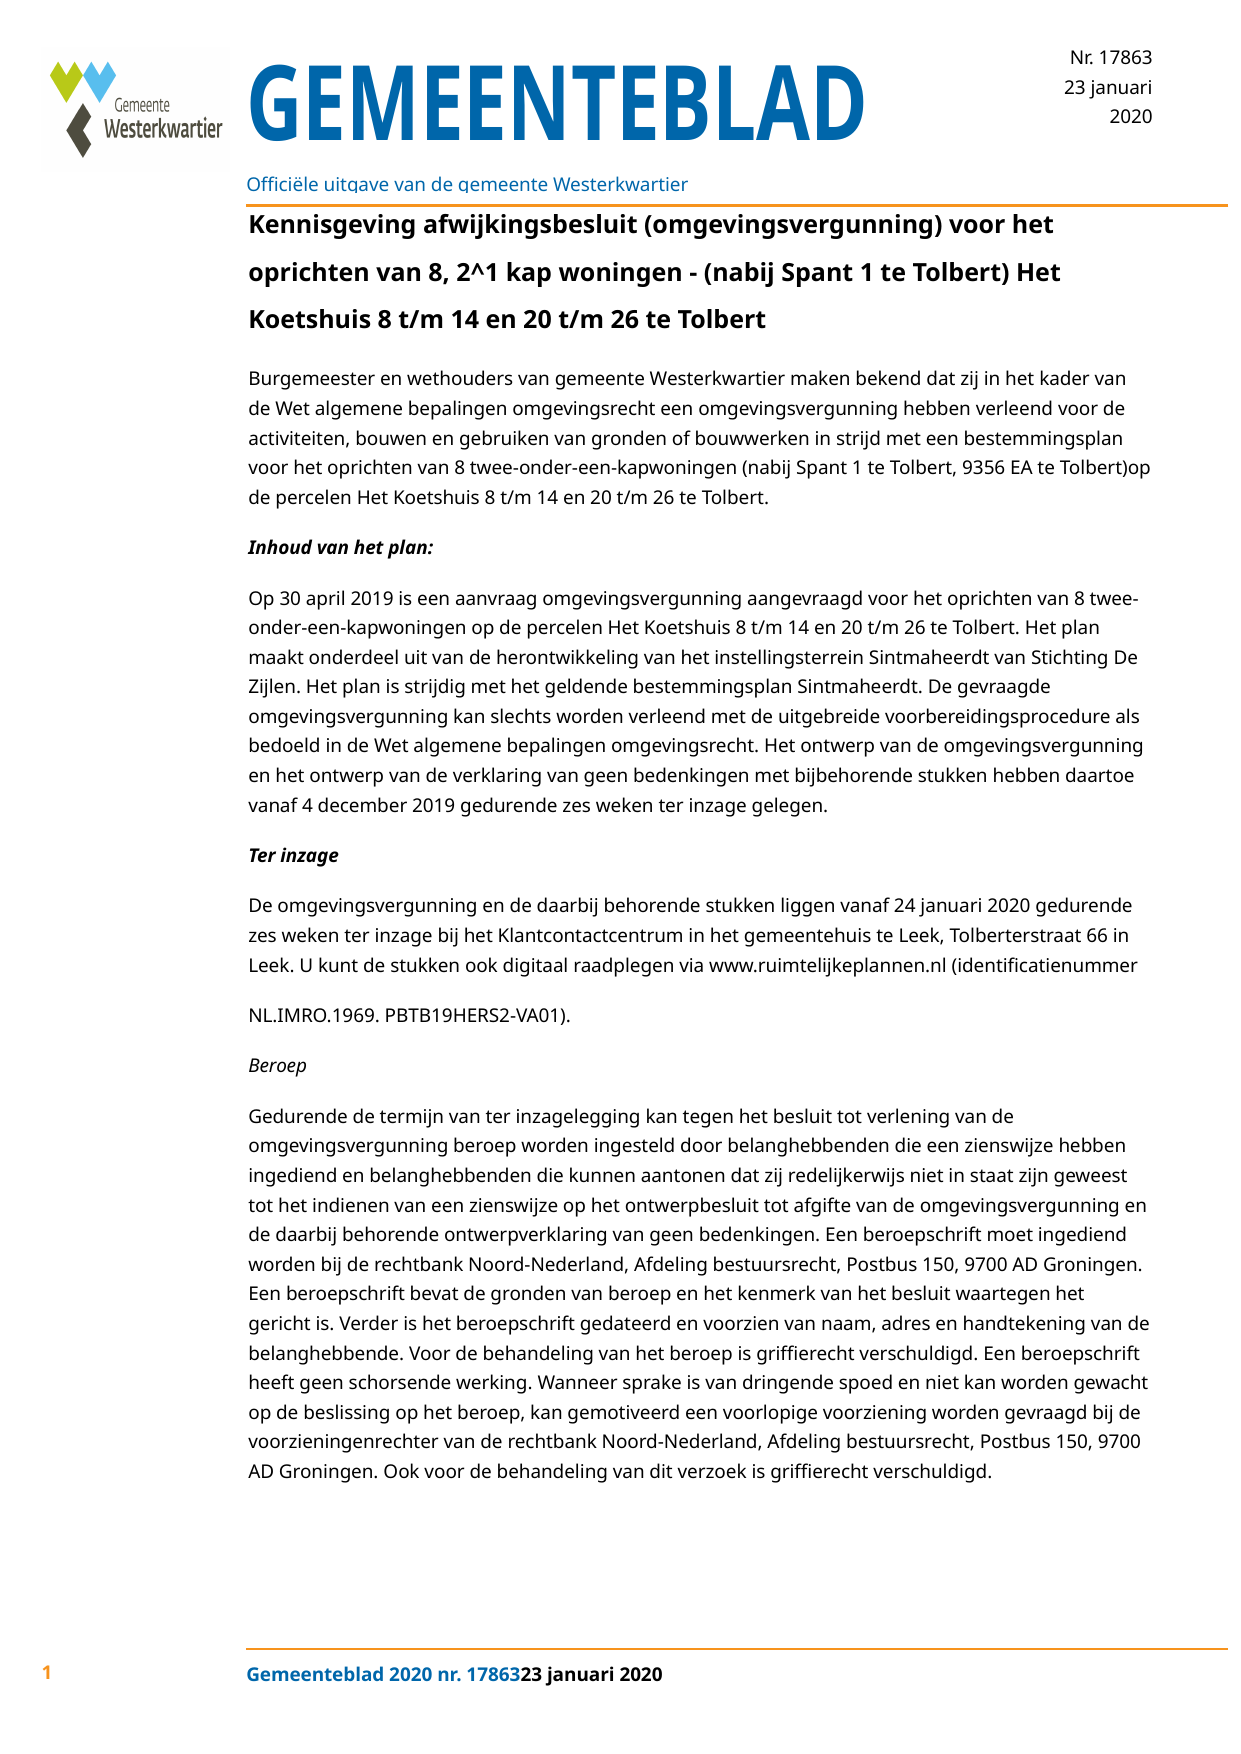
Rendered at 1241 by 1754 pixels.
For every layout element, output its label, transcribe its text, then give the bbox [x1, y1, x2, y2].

text Beroep [248, 1053, 1152, 1078]
text NL.IMRO.1969. PBTB19HERS2-VA01). [248, 1002, 1152, 1028]
text Inhoud van het plan: [248, 534, 1152, 560]
text De omgevingsvergunning en de daarbij behorende stukken liggen vanaf 24 januari 2020 gedurende zes weken ter inzage bij het Klantcontactcentrum in het gemeentehuis te Leek, Tolberterstraat 66 in Leek. U kunt de stukken ook digitaal raadplegen via www.ruimtelijkeplannen.nl (identificatienummer [248, 893, 1152, 977]
picture [41, 47, 231, 172]
text Op 30 april 2019 is een aanvraag omgevingsvergunning aangevraagd voor het oprichten van 8 twee-onder-een-kapwoningen op de percelen Het Koetshuis 8 t/m 14 en 20 t/m 26 te Tolbert. Het plan maakt onderdeel uit van de herontwikkeling van het instellingsterrein Sintmaheerdt van Stichting De Zijlen. Het plan is strijdig met het geldende bestemmingsplan Sintmaheerdt. De gevraagde omgevingsvergunning kan slechts worden verleend met de uitgebreide voorbereidingsprocedure als bedoeld in de Wet algemene bepalingen omgevingsrecht. Het ontwerp van de omgevingsvergunning en het ontwerp van de verklaring van geen bedenkingen met bijbehorende stukken hebben daartoe vanaf 4 december 2019 gedurende zes weken ter inzage gelegen. [248, 585, 1152, 817]
text Kennisgeving afwijkingsbesluit (omgevingsvergunning) voor het oprichten van 8, 2^1 kap woningen - (nabij Spant 1 te Tolbert) Het Koetshuis 8 t/m 14 en 20 t/m 26 te Tolbert [248, 207, 1152, 336]
text Burgemeester en wethouders van gemeente Westerkwartier maken bekend dat zij in het kader van de Wet algemene bepalingen omgevingsrecht een omgevingsvergunning hebben verleend voor de activiteiten, bouwen en gebruiken van gronden of bouwwerken in strijd met een bestemmingsplan voor het oprichten van 8 twee-onder-een-kapwoningen (nabij Spant 1 te Tolbert, 9356 EA te Tolbert)op de percelen Het Koetshuis 8 t/m 14 en 20 t/m 26 te Tolbert. [248, 366, 1152, 509]
text Ter inzage [248, 842, 1152, 868]
text Gedurende de termijn van ter inzagelegging kan tegen het besluit tot verlening van de omgevingsvergunning beroep worden ingesteld door belanghebbenden die een zienswijze hebben ingediend en belanghebbenden die kunnen aantonen dat zij redelijkerwijs niet in staat zijn geweest tot het indienen van een zienswijze op het ontwerpbesluit tot afgifte van de omgevingsvergunning en de daarbij behorende ontwerpverklaring van geen bedenkingen. Een beroepschrift moet ingediend worden bij de rechtbank Noord-Nederland, Afdeling bestuursrecht, Postbus 150, 9700 AD Groningen. Een beroepschrift bevat de gronden van beroep en het kenmerk van het besluit waartegen het gericht is. Verder is het beroepschrift gedateerd en voorzien van naam, adres en handtekening van de belanghebbende. Voor de behandeling van het beroep is griffierecht verschuldigd. Een beroepschrift heeft geen schorsende werking. Wanneer sprake is van dringende spoed en niet kan worden gewacht op de beslissing op het beroep, kan gemotiveerd een voorlopige voorziening worden gevraagd bij de voorzieningenrechter van de rechtbank Noord-Nederland, Afdeling bestuursrecht, Postbus 150, 9700 AD Groningen. Ook voor de behandeling van dit verzoek is griffierecht verschuldigd. [248, 1103, 1152, 1484]
